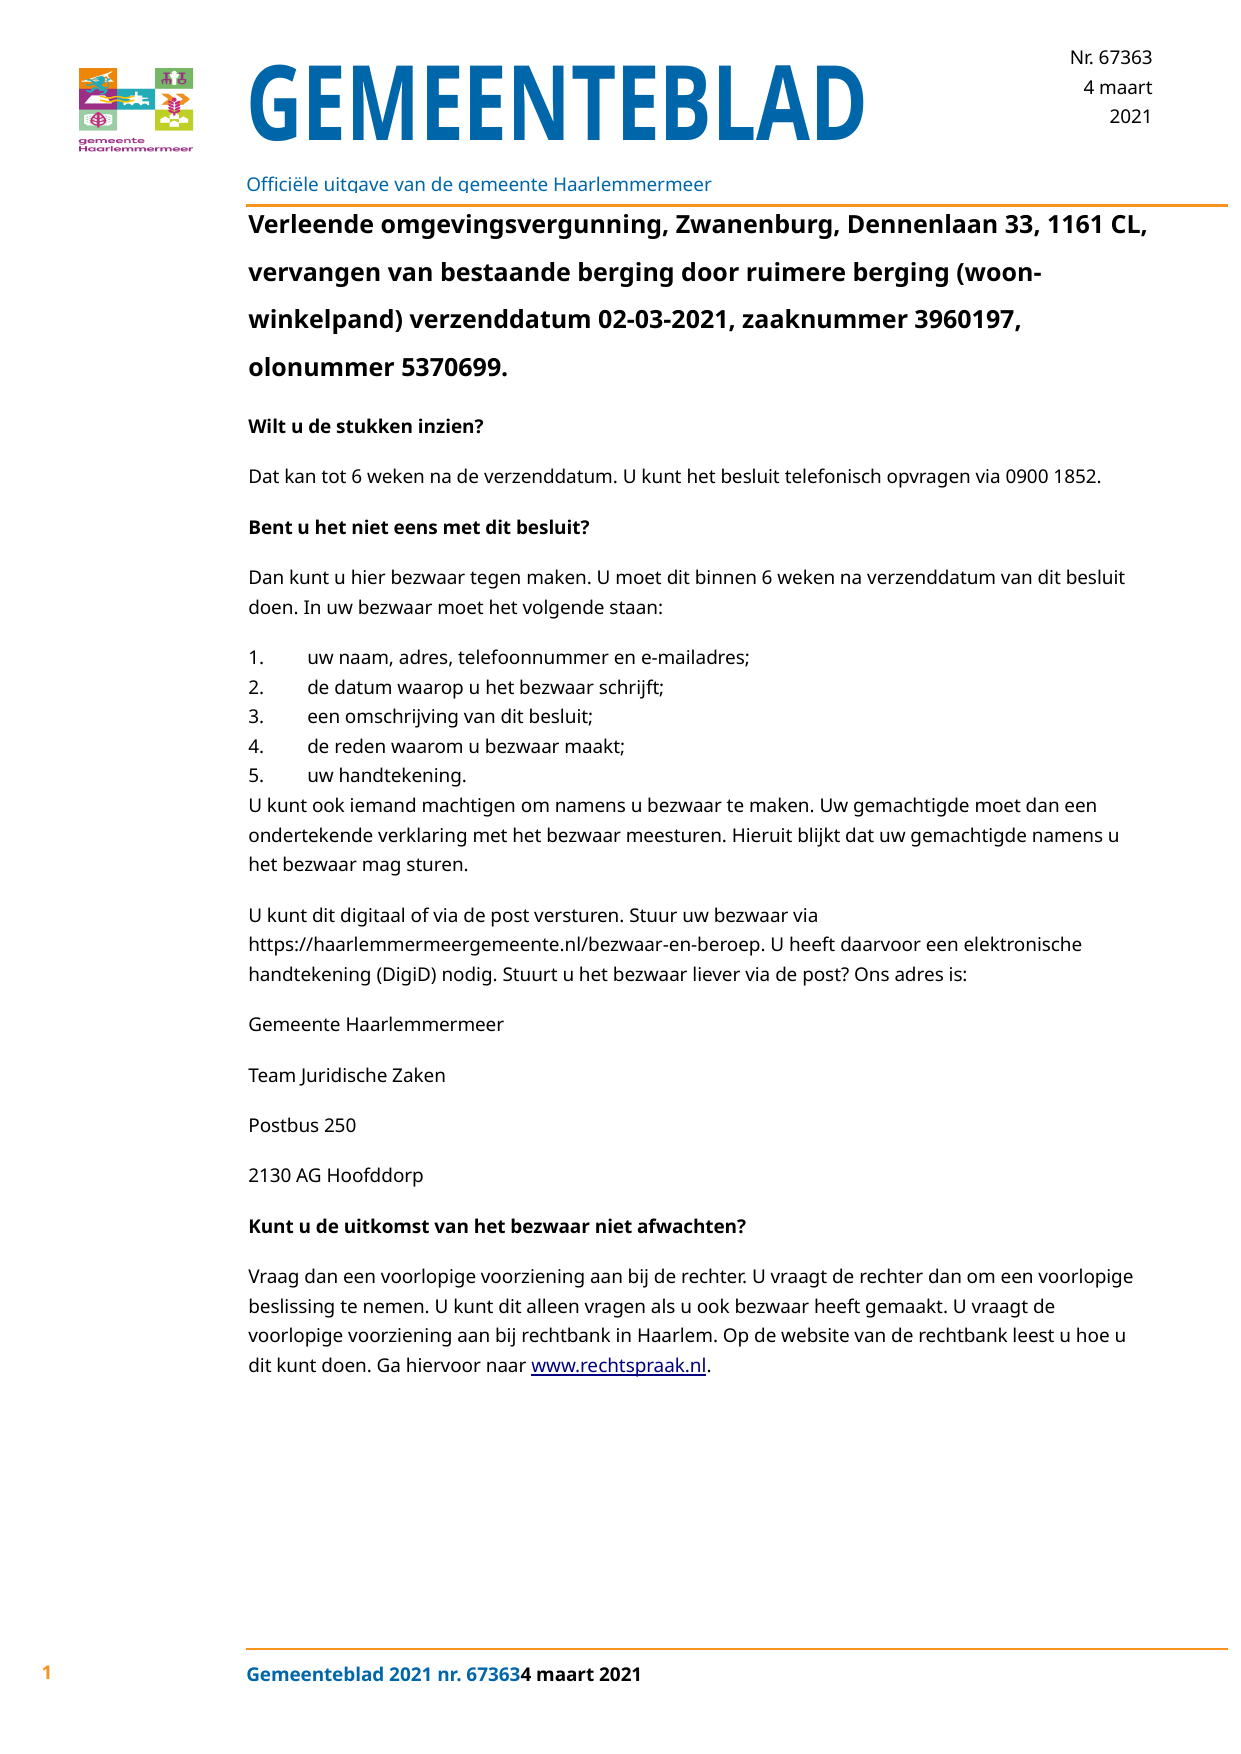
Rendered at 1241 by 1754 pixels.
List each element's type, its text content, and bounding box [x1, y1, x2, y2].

text Bent u het niet eens met dit besluit? [248, 514, 1152, 540]
text Verleende omgevingsvergunning, Zwanenburg, Dennenlaan 33, 1161 CL, vervangen van bestaande berging door ruimere berging (woon-winkelpand) verzenddatum 02-03-2021, zaaknummer 3960197, olonummer 5370699. [248, 207, 1152, 384]
text Wilt u de stukken inzien? [248, 413, 1152, 439]
text Team Juridische Zaken [248, 1062, 1152, 1088]
text Vraag dan een voorlopige voorziening aan bij de rechter. U vraagt de rechter dan om een voorlopige beslissing te nemen. U kunt dit alleen vragen als u ook bezwaar heeft gemaakt. U vraagt de voorlopige voorziening aan bij rechtbank in Haarlem. Op de website van de rechtbank leest u hoe u dit kunt doen. Ga hiervoor naar www.rechtspraak.nl. [248, 1263, 1152, 1378]
text Dan kunt u hier bezwaar tegen maken. U moet dit binnen 6 weken na verzenddatum van dit besluit doen. In uw bezwaar moet het volgende staan: [248, 564, 1152, 620]
list de datum waarop u het bezwaar schrijft; [248, 674, 1152, 700]
picture [41, 47, 231, 172]
text U kunt ook iemand machtigen om namens u bezwaar te maken. Uw gemachtigde moet dan een ondertekende verklaring met het bezwaar meesturen. Hieruit blijkt dat uw gemachtigde namens u het bezwaar mag sturen. [248, 792, 1152, 877]
list uw handtekening. [248, 763, 1152, 788]
list uw naam, adres, telefoonnummer en e-mailadres; [248, 644, 1152, 670]
text U kunt dit digitaal of via de post versturen. Stuur uw bezwaar via https://haarlemmermeergemeente.nl/bezwaar-en-beroep. U heeft daarvoor een elektronische handtekening (DigiD) nodig. Stuurt u het bezwaar liever via de post? Ons adres is: [248, 902, 1152, 987]
text Gemeente Haarlemmermeer [248, 1011, 1152, 1037]
text Dat kan tot 6 weken na de verzenddatum. U kunt het besluit telefonisch opvragen via 0900 1852. [248, 463, 1152, 489]
list de reden waarom u bezwaar maakt; [248, 733, 1152, 759]
list een omschrijving van dit besluit; [248, 703, 1152, 729]
text Kunt u de uitkomst van het bezwaar niet afwachten? [248, 1213, 1152, 1239]
text Postbus 250 [248, 1112, 1152, 1138]
text 2130 AG Hoofddorp [248, 1163, 1152, 1188]
